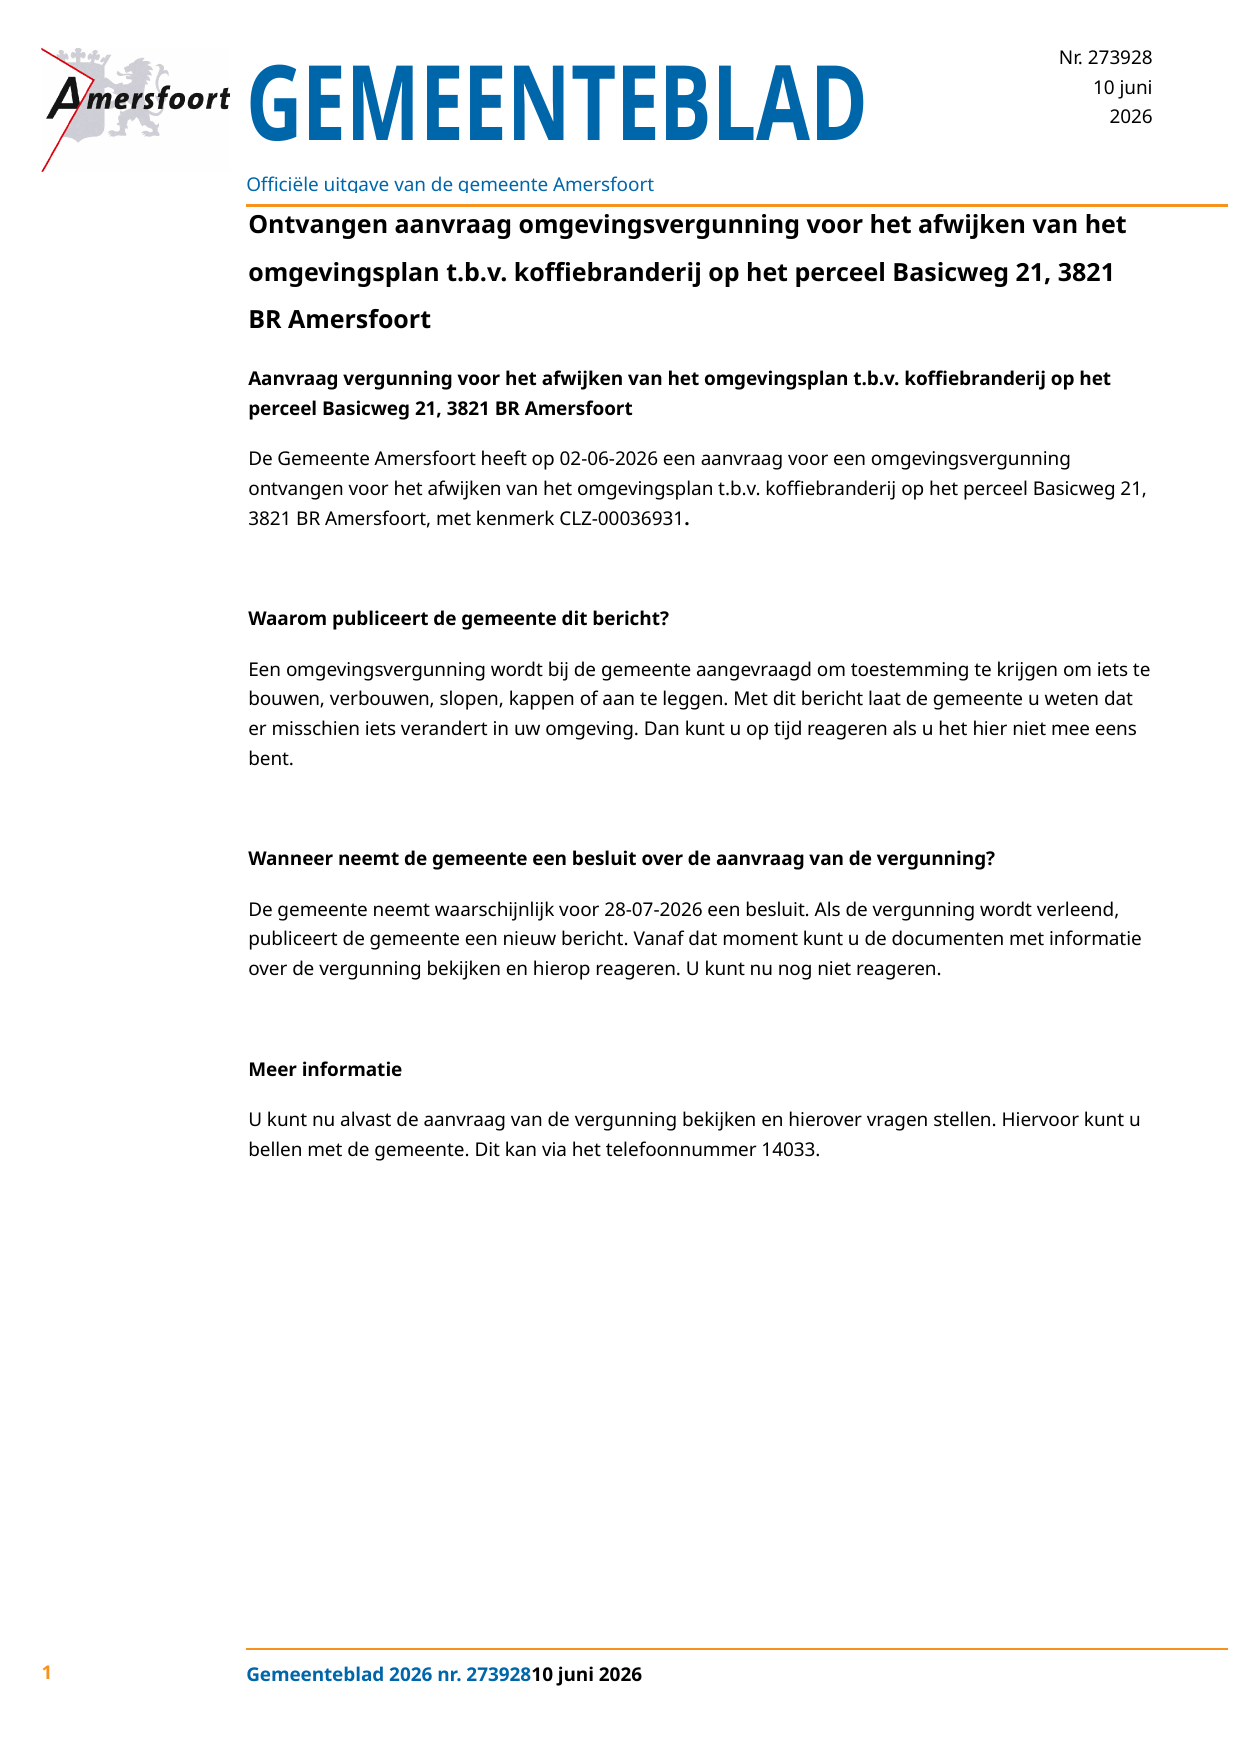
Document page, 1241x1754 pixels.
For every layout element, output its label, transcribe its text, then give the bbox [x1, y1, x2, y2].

text Wanneer neemt de gemeente een besluit over de aanvraag van de vergunning? [248, 846, 1152, 871]
text De gemeente neemt waarschijnlijk voor 28-07-2026 een besluit. Als de vergunning wordt verleend, publiceert de gemeente een nieuw bericht. Vanaf dat moment kunt u de documenten met informatie over de vergunning bekijken en hierop reageren. U kunt nu nog niet reageren. [248, 896, 1152, 981]
text Aanvraag vergunning voor het afwijken van het omgevingsplan t.b.v. koffiebranderij op het perceel Basicweg 21, 3821 BR Amersfoort [248, 366, 1152, 421]
text Ontvangen aanvraag omgevingsvergunning voor het afwijken van het omgevingsplan t.b.v. koffiebranderij op het perceel Basicweg 21, 3821 BR Amersfoort [248, 207, 1152, 336]
text Waarom publiceert de gemeente dit bericht? [248, 606, 1152, 631]
text De Gemeente Amersfoort heeft op 02-06-2026 een aanvraag voor een omgevingsvergunning ontvangen voor het afwijken van het omgevingsplan t.b.v. koffiebranderij op het perceel Basicweg 21, 3821 BR Amersfoort, met kenmerk CLZ-00036931. [248, 446, 1152, 530]
text Meer informatie [248, 1056, 1152, 1082]
text Een omgevingsvergunning wordt bij de gemeente aangevraagd om toestemming te krijgen om iets te bouwen, verbouwen, slopen, kappen of aan te leggen. Met dit bericht laat de gemeente u weten dat er misschien iets verandert in uw omgeving. Dan kunt u op tijd reageren als u het hier niet mee eens bent. [248, 656, 1152, 770]
picture [41, 47, 231, 172]
text U kunt nu alvast de aanvraag van de vergunning bekijken en hierover vragen stellen. Hiervoor kunt u bellen met de gemeente. Dit kan via het telefoonnummer 14033. [248, 1106, 1152, 1162]
